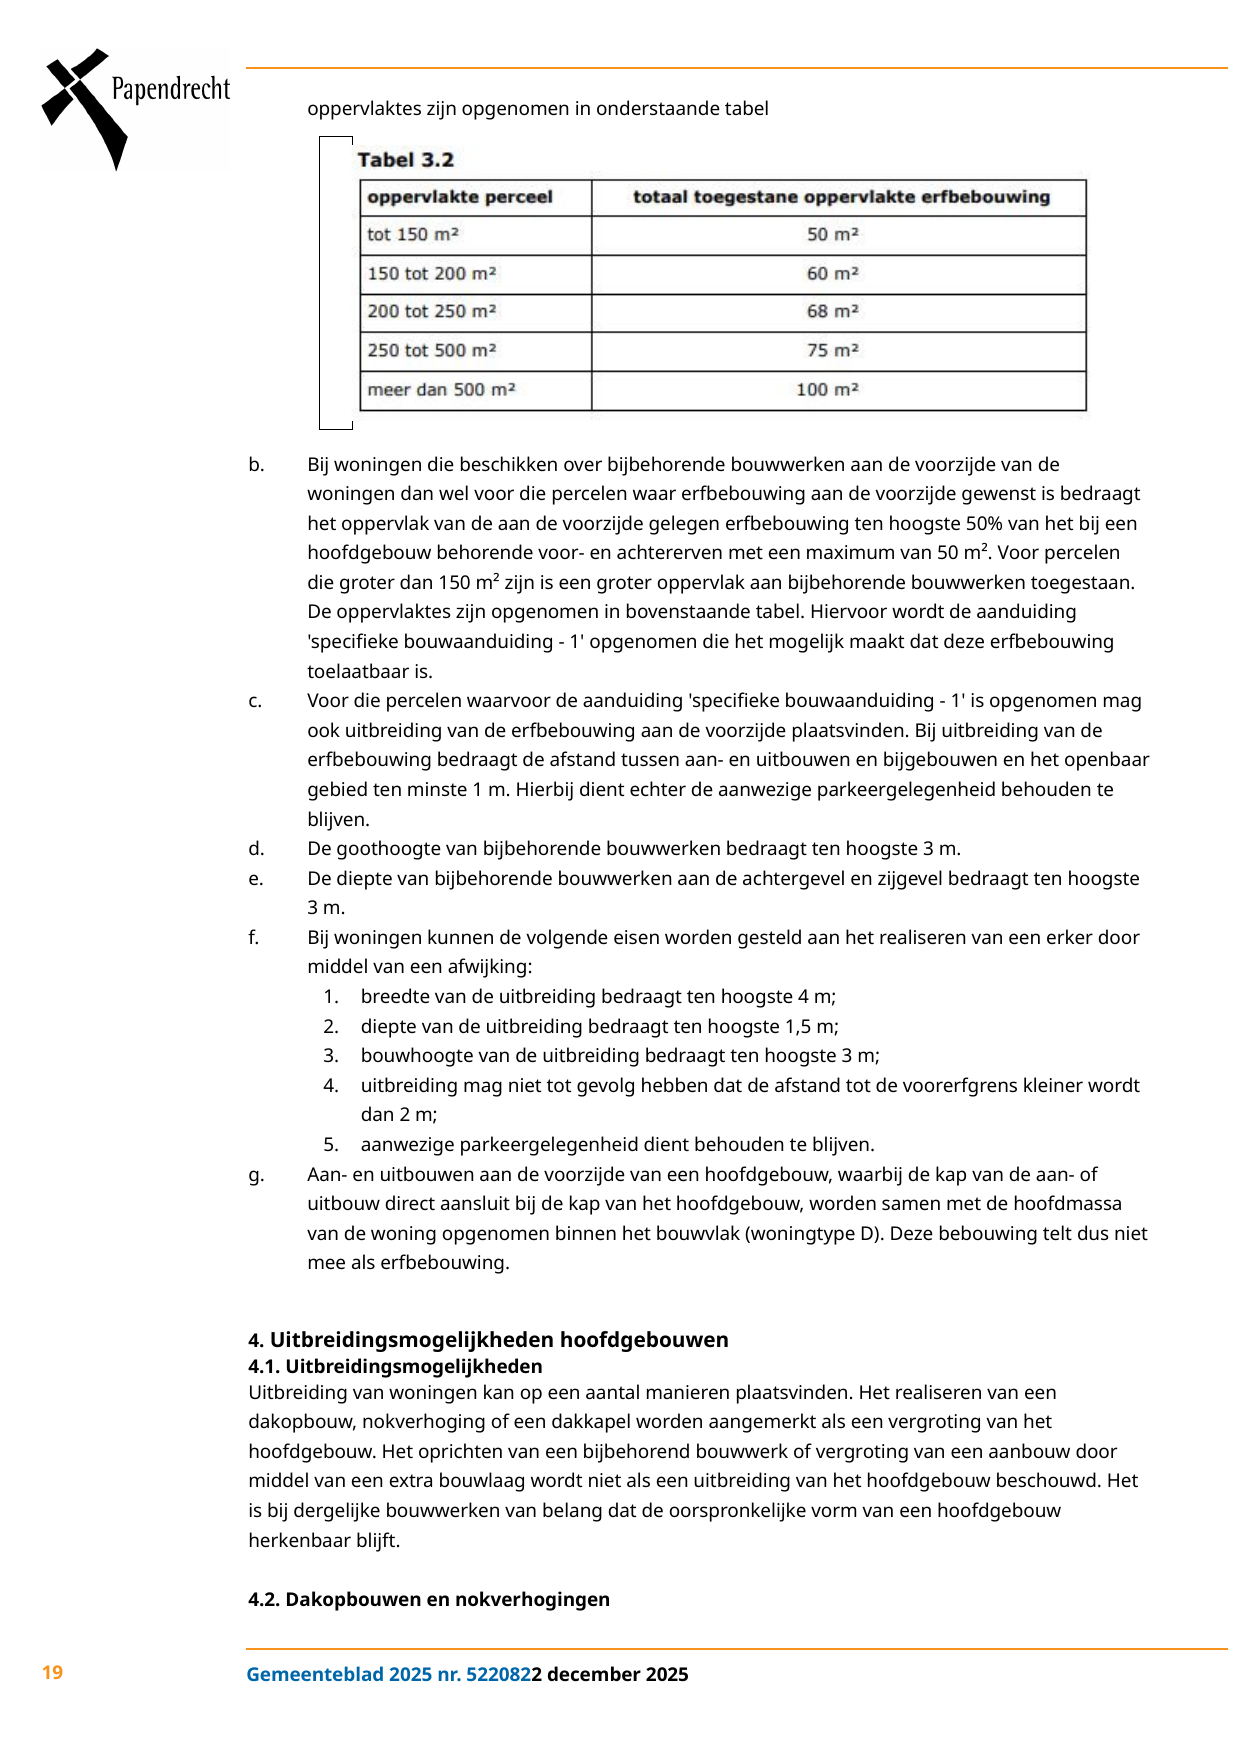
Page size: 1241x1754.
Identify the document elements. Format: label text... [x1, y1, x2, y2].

list bouwhoogte van de uitbreiding bedraagt ten hoogste 3 m; [323, 1042, 1152, 1068]
picture [327, 145, 1189, 421]
list De goothoogte van bijbehorende bouwwerken bedraagt ten hoogste 3 m. [248, 835, 1152, 861]
list uitbreiding mag niet tot gevolg hebben dat de afstand tot de voorerfgrens kleiner wordt dan 2 m; [323, 1072, 1152, 1127]
list aanwezige parkeergelegenheid dient behouden te blijven. [323, 1131, 1152, 1157]
list Bij woningen kunnen de volgende eisen worden gesteld aan het realiseren van een erker door middel van een afwijking: [248, 924, 1152, 979]
list Aan- en uitbouwen aan de voorzijde van een hoofdgebouw, waarbij de kap van de aan- of uitbouw direct aansluit bij de kap van het hoofdgebouw, worden samen met de hoofdmassa van de woning opgenomen binnen het bouwvlak (woningtype D). Deze bebouwing telt dus niet mee als erfbebouwing. [248, 1161, 1152, 1275]
list De diepte van bijbehorende bouwwerken aan de achtergevel en zijgevel bedraagt ten hoogste 3 m. [248, 865, 1152, 920]
text 4.2. Dakopbouwen en nokverhogingen [248, 1586, 1152, 1612]
list diepte van de uitbreiding bedraagt ten hoogste 1,5 m; [323, 1013, 1152, 1038]
list oppervlaktes zijn opgenomen in onderstaande tabel [248, 95, 1152, 121]
text 4.1. Uitbreidingsmogelijkheden [248, 1353, 1152, 1379]
list breedte van de uitbreiding bedraagt ten hoogste 4 m; [323, 983, 1152, 1009]
text Uitbreiding van woningen kan op een aantal manieren plaatsvinden. Het realiseren van een dakopbouw, nokverhoging of een dakkapel worden aangemerkt als een vergroting van het hoofdgebouw. Het oprichten van een bijbehorend bouwwerk of vergroting van een aanbouw door middel van een extra bouwlaag wordt niet als een uitbreiding van het hoofdgebouw beschouwd. Het is bij dergelijke bouwwerken van belang dat de oorspronkelijke vorm van een hoofdgebouw herkenbaar blijft. [248, 1379, 1152, 1552]
list Bij woningen die beschikken over bijbehorende bouwwerken aan de voorzijde van de woningen dan wel voor die percelen waar erfbebouwing aan de voorzijde gewenst is bedraagt het oppervlak van de aan de voorzijde gelegen erfbebouwing ten hoogste 50% van het bij een hoofdgebouw behorende voor- en achtererven met een maximum van 50 m². Voor percelen die groter dan 150 m² zijn is een groter oppervlak aan bijbehorende bouwwerken toegestaan. De oppervlaktes zijn opgenomen in bovenstaande tabel. Hiervoor wordt de aanduiding 'specifieke bouwaanduiding - 1' opgenomen die het mogelijk maakt dat deze erfbebouwing toelaatbaar is. [248, 451, 1152, 683]
text 4. Uitbreidingsmogelijkheden hoofdgebouwen [248, 1325, 1152, 1353]
list Voor die percelen waarvoor de aanduiding 'specifieke bouwaanduiding - 1' is opgenomen mag ook uitbreiding van de erfbebouwing aan de voorzijde plaatsvinden. Bij uitbreiding van de erfbebouwing bedraagt de afstand tussen aan- en uitbouwen en bijgebouwen en het openbaar gebied ten minste 1 m. Hierbij dient echter de aanwezige parkeergelegenheid behouden te blijven. [248, 687, 1152, 831]
picture [41, 47, 231, 172]
